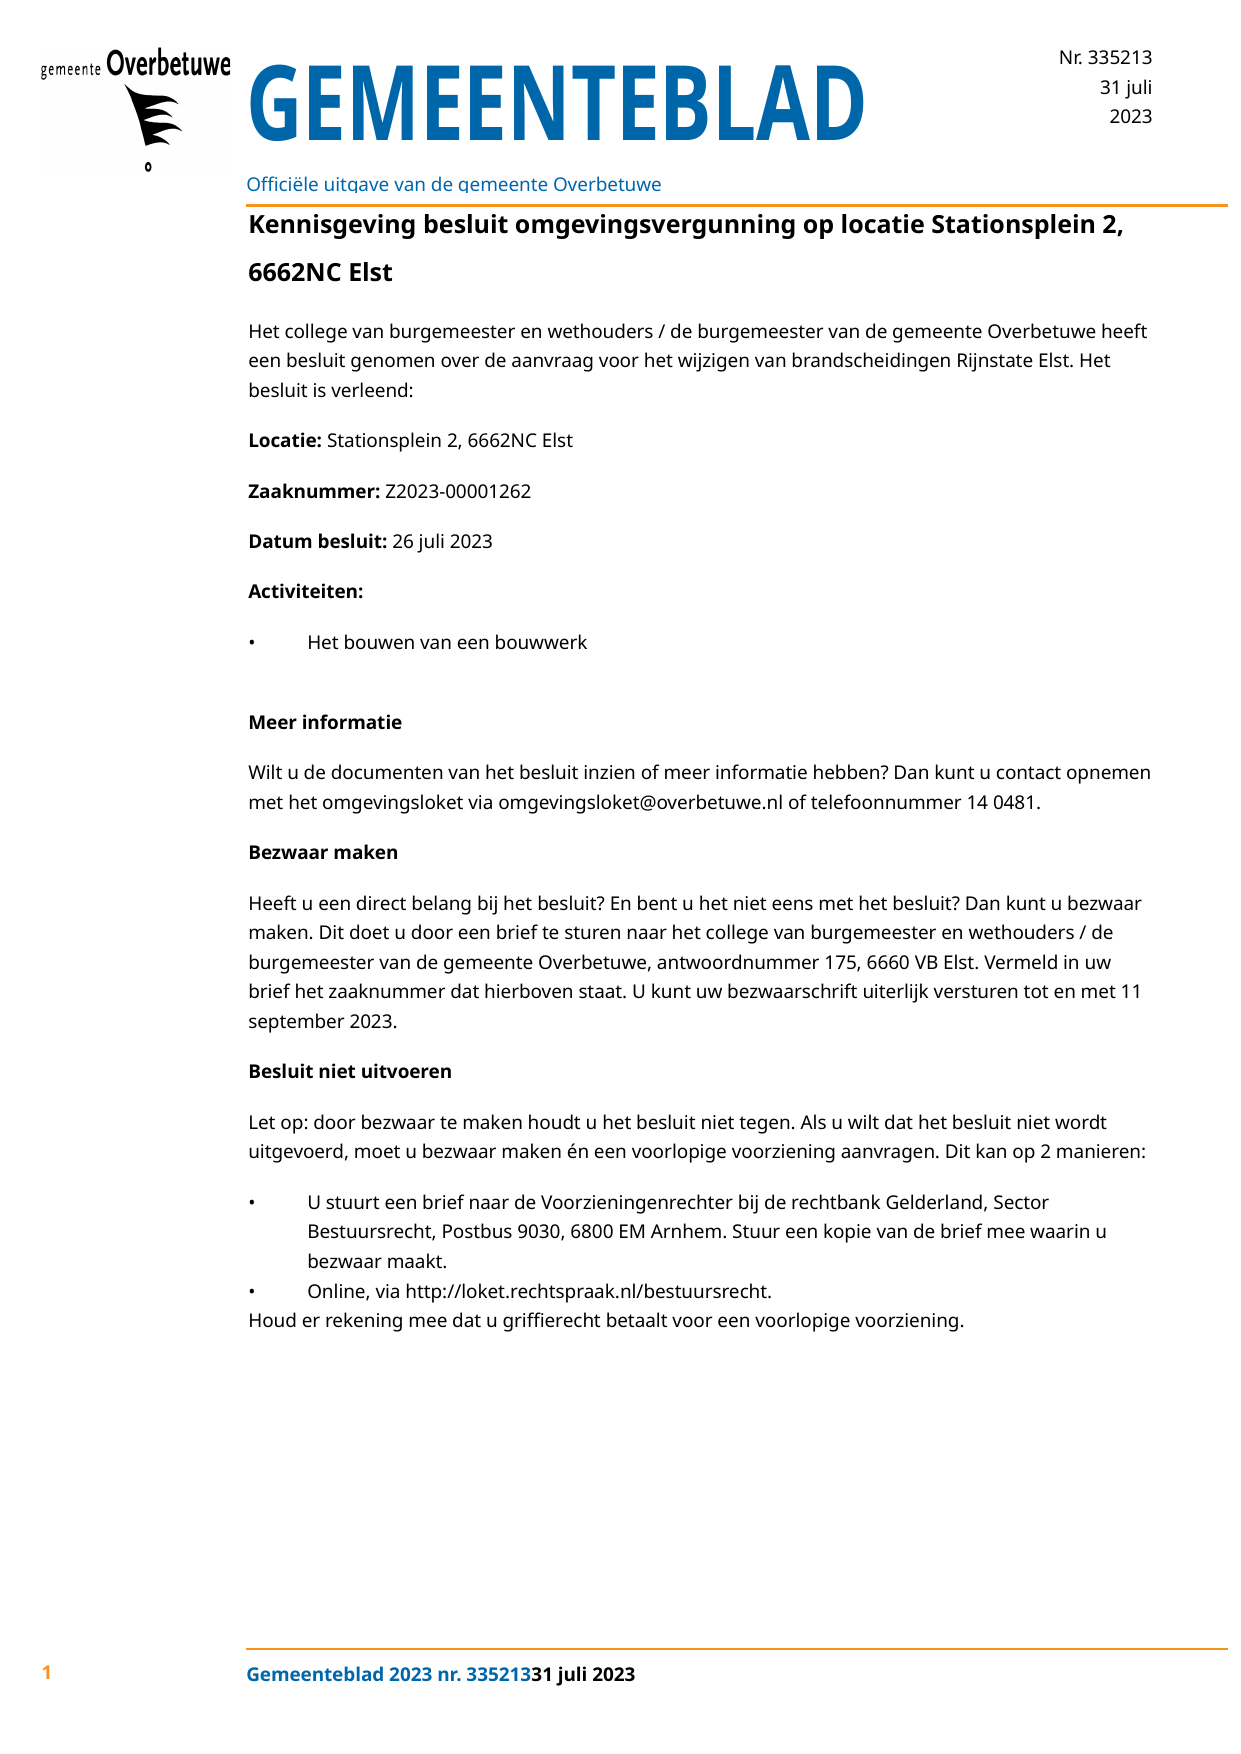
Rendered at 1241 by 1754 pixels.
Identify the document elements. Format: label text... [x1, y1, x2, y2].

list U stuurt een brief naar de Voorzieningenrechter bij de rechtbank Gelderland, Sector Bestuursrecht, Postbus 9030, 6800 EM Arnhem. Stuur een kopie van de brief mee waarin u bezwaar maakt. [248, 1189, 1152, 1274]
text Besluit niet uitvoeren [248, 1059, 1152, 1084]
picture [41, 47, 231, 172]
text Bezwaar maken [248, 839, 1152, 865]
list Online, via http://loket.rechtspraak.nl/bestuursrecht. [248, 1278, 1152, 1304]
text Het college van burgemeester en wethouders / de burgemeester van de gemeente Overbetuwe heeft een besluit genomen over de aanvraag voor het wijzigen van brandscheidingen Rijnstate Elst. Het besluit is verleend: [248, 318, 1152, 403]
text Houd er rekening mee dat u griffierecht betaalt voor een voorlopige voorziening. [248, 1307, 1152, 1333]
list Het bouwen van een bouwwerk [248, 629, 1152, 655]
text Activiteiten: [248, 579, 1152, 604]
text Heeft u een direct belang bij het besluit? En bent u het niet eens met het besluit? Dan kunt u bezwaar maken. Dit doet u door een brief te sturen naar het college van burgemeester en wethouders / de burgemeester van de gemeente Overbetuwe, antwoordnummer 175, 6660 VB Elst. Vermeld in uw brief het zaaknummer dat hierboven staat. U kunt uw bezwaarschrift uiterlijk versturen tot en met 11 september 2023. [248, 890, 1152, 1034]
text Datum besluit: 26 juli 2023 [248, 528, 1152, 554]
text Locatie: Stationsplein 2, 6662NC Elst [248, 427, 1152, 453]
text Kennisgeving besluit omgevingsvergunning op locatie Stationsplein 2, 6662NC Elst [248, 207, 1152, 288]
text Let op: door bezwaar te maken houdt u het besluit niet tegen. Als u wilt dat het besluit niet wordt uitgevoerd, moet u bezwaar maken én een voorlopige voorziening aanvragen. Dit kan op 2 manieren: [248, 1109, 1152, 1164]
text Meer informatie [248, 709, 1152, 735]
text Zaaknummer: Z2023-00001262 [248, 478, 1152, 504]
text Wilt u de documenten van het besluit inzien of meer informatie hebben? Dan kunt u contact opnemen met het omgevingsloket via omgevingsloket@overbetuwe.nl of telefoonnummer 14 0481. [248, 759, 1152, 815]
